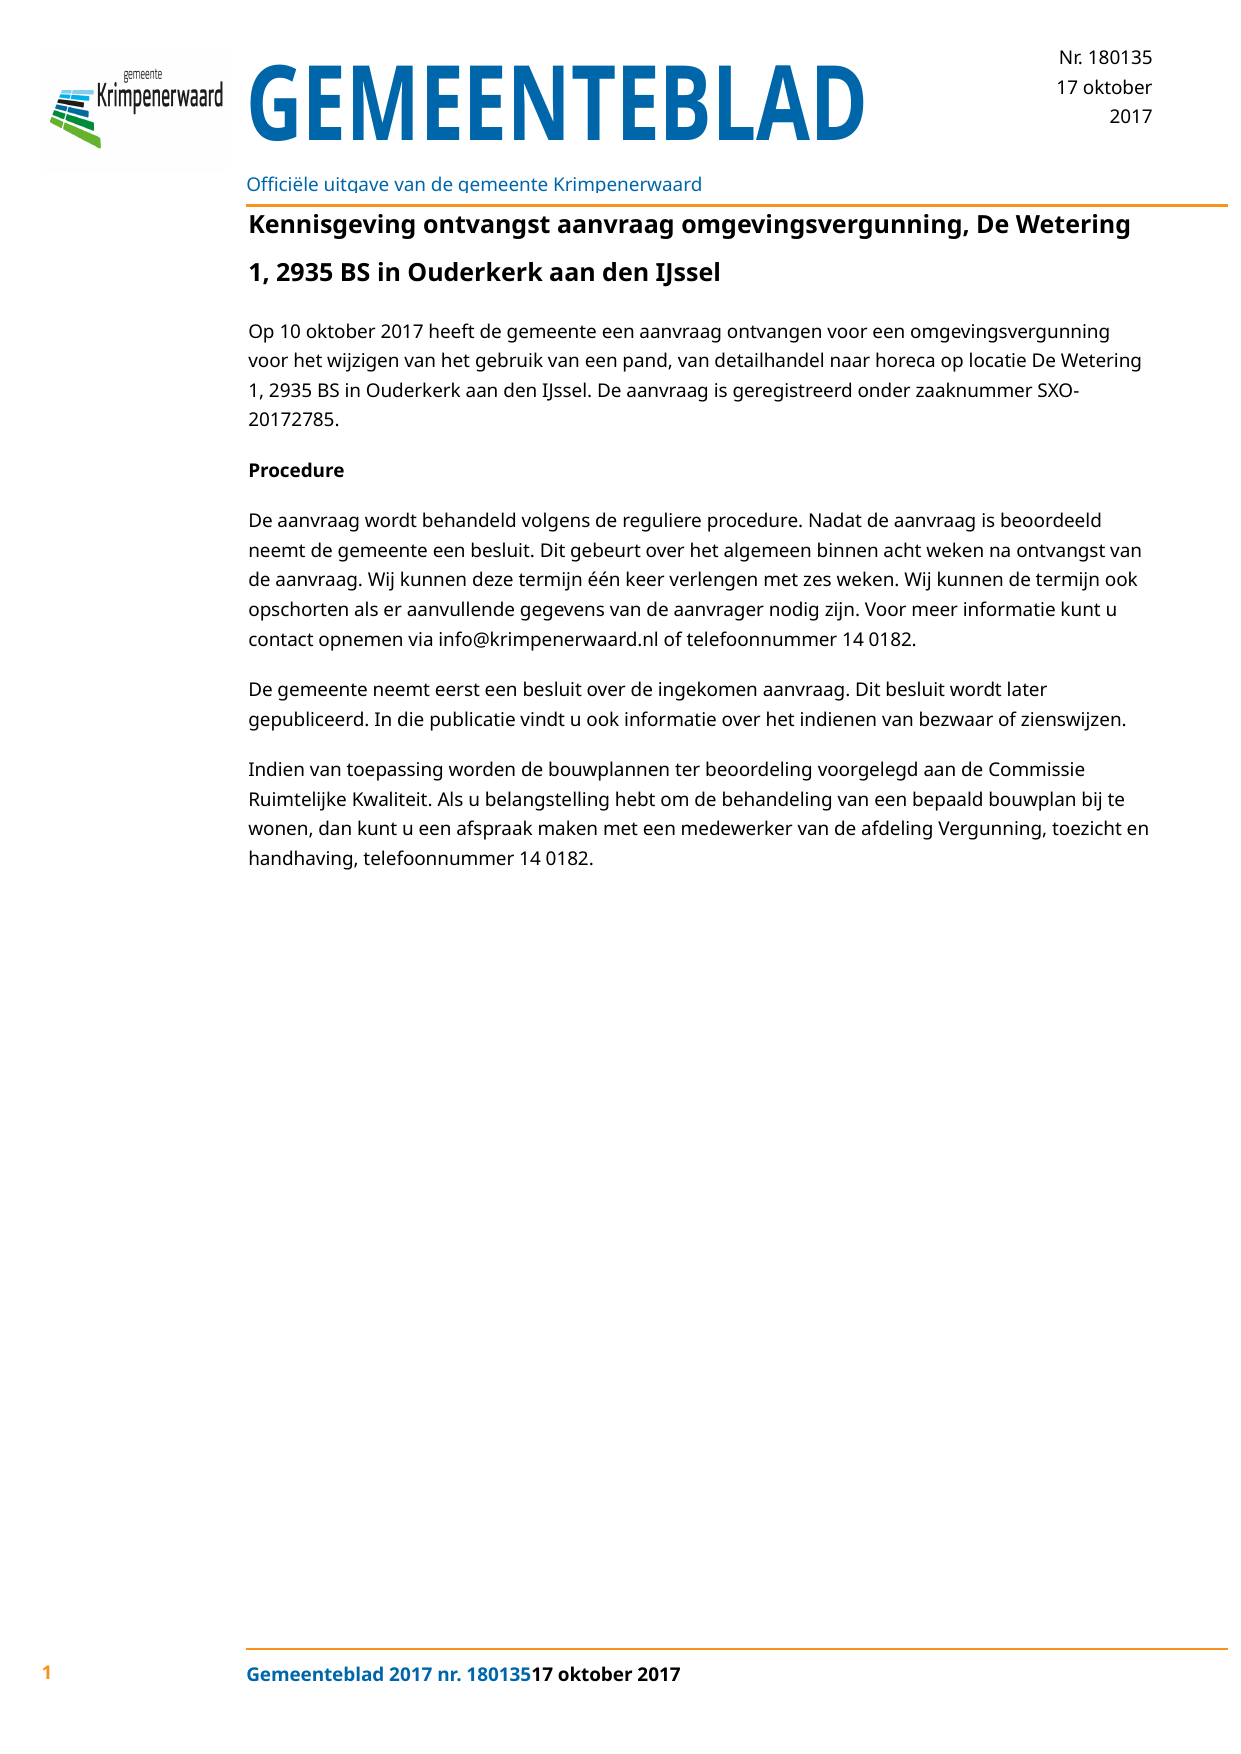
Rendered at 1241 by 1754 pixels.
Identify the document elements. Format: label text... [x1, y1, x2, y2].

text Op 10 oktober 2017 heeft de gemeente een aanvraag ontvangen voor een omgevingsvergunning voor het wijzigen van het gebruik van een pand, van detailhandel naar horeca op locatie De Wetering 1, 2935 BS in Ouderkerk aan den IJssel. De aanvraag is geregistreerd onder zaaknummer SXO-20172785. [248, 318, 1152, 432]
text De gemeente neemt eerst een besluit over de ingekomen aanvraag. Dit besluit wordt later gepubliceerd. In die publicatie vindt u ook informatie over het indienen van bezwaar of zienswijzen. [248, 676, 1152, 732]
text De aanvraag wordt behandeld volgens de reguliere procedure. Nadat de aanvraag is beoordeeld neemt de gemeente een besluit. Dit gebeurt over het algemeen binnen acht weken na ontvangst van de aanvraag. Wij kunnen deze termijn één keer verlengen met zes weken. Wij kunnen de termijn ook opschorten als er aanvullende gegevens van de aanvrager nodig zijn. Voor meer informatie kunt u contact opnemen via info@krimpenerwaard.nl of telefoonnummer 14 0182. [248, 507, 1152, 652]
picture [41, 47, 231, 172]
text Kennisgeving ontvangst aanvraag omgevingsvergunning, De Wetering 1, 2935 BS in Ouderkerk aan den IJssel [248, 207, 1152, 288]
text Indien van toepassing worden de bouwplannen ter beoordeling voorgelegd aan de Commissie Ruimtelijke Kwaliteit. Als u belangstelling hebt om de behandeling van een bepaald bouwplan bij te wonen, dan kunt u een afspraak maken met een medewerker van de afdeling Vergunning, toezicht en handhaving, telefoonnummer 14 0182. [248, 756, 1152, 871]
text Procedure [248, 457, 1152, 483]
